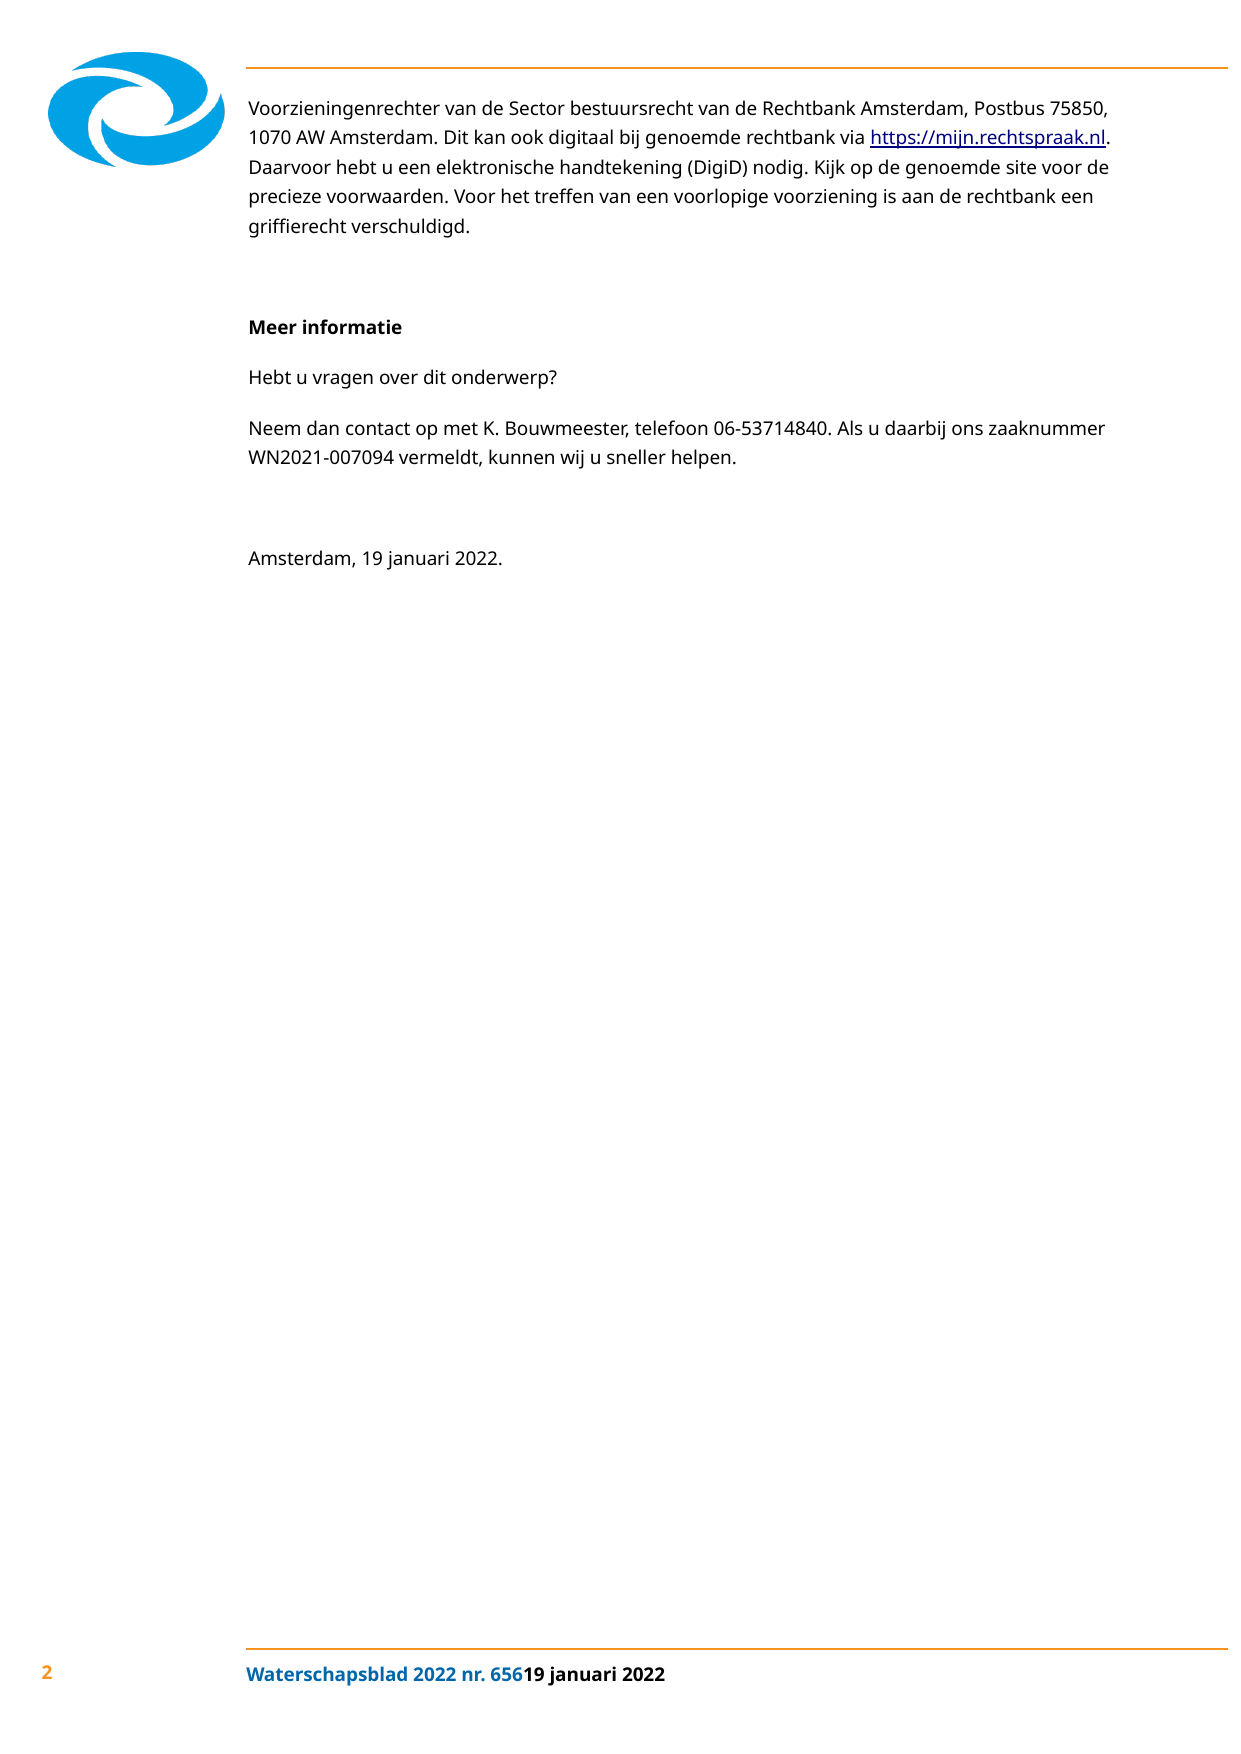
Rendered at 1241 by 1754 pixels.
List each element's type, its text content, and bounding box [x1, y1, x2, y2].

text Meer informatie [248, 314, 1152, 340]
text Amsterdam, 19 januari 2022. [248, 545, 1152, 571]
text Voorzieningenrechter van de Sector bestuursrecht van de Rechtbank Amsterdam, Postbus 75850, 1070 AW Amsterdam. Dit kan ook digitaal bij genoemde rechtbank via https://mijn.rechtspraak.nl. Daarvoor hebt u een elektronische handtekening (DigiD) nodig. Kijk op de genoemde site voor de precieze voorwaarden. Voor het treffen van een voorlopige voorziening is aan de rechtbank een griffierecht verschuldigd. [248, 95, 1152, 239]
text Neem dan contact op met K. Bouwmeester, telefoon 06-53714840. Als u daarbij ons zaaknummer WN2021-007094 vermeldt, kunnen wij u sneller helpen. [248, 415, 1152, 470]
text Hebt u vragen over dit onderwerp? [248, 364, 1152, 390]
picture [41, 47, 231, 172]
